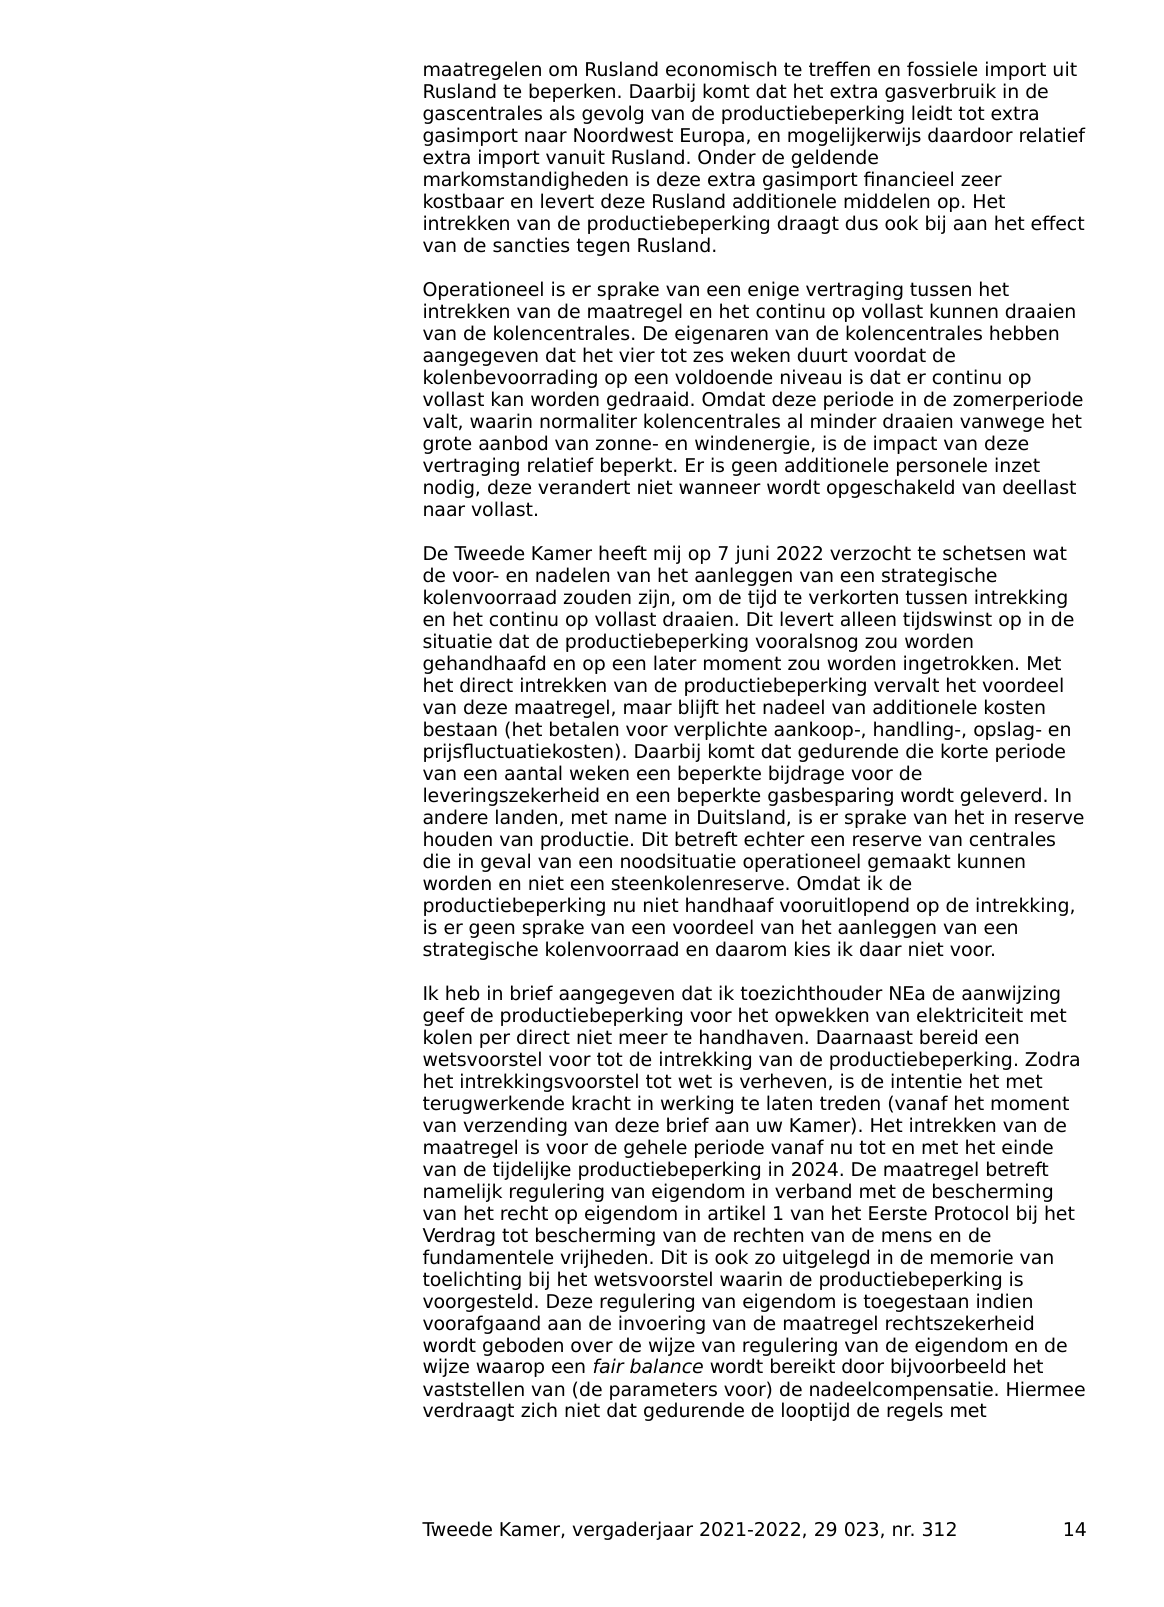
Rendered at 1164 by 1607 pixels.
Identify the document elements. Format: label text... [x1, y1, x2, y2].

text De Tweede Kamer heeft mij op 7 juni 2022 verzocht te schetsen wat de voor- en nadelen van het aanleggen van een strategische kolenvoorraad zouden zijn, om de tijd te verkorten tussen intrekking en het continu op vollast draaien. Dit levert alleen tijdswinst op in de situatie dat de productiebeperking vooralsnog zou worden gehandhaafd en op een later moment zou worden ingetrokken. Met het direct intrekken van de productiebeperking vervalt het voordeel van deze maatregel, maar blijft het nadeel van additionele kosten bestaan (het betalen voor verplichte aankoop-, handling-, opslag- en prijsfluctuatiekosten). Daarbij komt dat gedurende die korte periode van een aantal weken een beperkte bijdrage voor de leveringszekerheid en een beperkte gasbesparing wordt geleverd. In andere landen, met name in Duitsland, is er sprake van het in reserve houden van productie. Dit betreft echter een reserve van centrales die in geval van een noodsituatie operationeel gemaakt kunnen worden en niet een steenkolenreserve. Omdat ik de productiebeperking nu niet handhaaf vooruitlopend op de intrekking, is er geen sprake van een voordeel van het aanleggen van een strategische kolenvoorraad en daarom kies ik daar niet voor. [422, 543, 1087, 961]
text Ik heb in brief aangegeven dat ik toezichthouder NEa de aanwijzing geef de productiebeperking voor het opwekken van elektriciteit met kolen per direct niet meer te handhaven. Daarnaast bereid een wetsvoorstel voor tot de intrekking van de productiebeperking. Zodra het intrekkingsvoorstel tot wet is verheven, is de intentie het met terugwerkende kracht in werking te laten treden (vanaf het moment van verzending van deze brief aan uw Kamer). Het intrekken van de maatregel is voor de gehele periode vanaf nu tot en met het einde van de tijdelijke productiebeperking in 2024. De maatregel betreft namelijk regulering van eigendom in verband met de bescherming van het recht op eigendom in artikel 1 van het Eerste Protocol bij het Verdrag tot bescherming van de rechten van de mens en de fundamentele vrijheden. Dit is ook zo uitgelegd in de memorie van toelichting bij het wetsvoorstel waarin de productiebeperking is voorgesteld. Deze regulering van eigendom is toegestaan indien voorafgaand aan de invoering van de maatregel rechtszekerheid wordt geboden over de wijze van regulering van de eigendom en de wijze waarop een fair balance wordt bereikt door bijvoorbeeld het vaststellen van (de parameters voor) de nadeelcompensatie. Hiermee verdraagt zich niet dat gedurende de looptijd de regels met [422, 983, 1087, 1422]
text Operationeel is er sprake van een enige vertraging tussen het intrekken van de maatregel en het continu op vollast kunnen draaien van de kolencentrales. De eigenaren van de kolencentrales hebben aangegeven dat het vier tot zes weken duurt voordat de kolenbevoorrading op een voldoende niveau is dat er continu op vollast kan worden gedraaid. Omdat deze periode in de zomerperiode valt, waarin normaliter kolencentrales al minder draaien vanwege het grote aanbod van zonne- en windenergie, is de impact van deze vertraging relatief beperkt. Er is geen additionele personele inzet nodig, deze verandert niet wanneer wordt opgeschakeld van deellast naar vollast. [422, 279, 1087, 521]
text maatregelen om Rusland economisch te treffen en fossiele import uit Rusland te beperken. Daarbij komt dat het extra gasverbruik in de gascentrales als gevolg van de productiebeperking leidt tot extra gasimport naar Noordwest Europa, en mogelijkerwijs daardoor relatief extra import vanuit Rusland. Onder de geldende markomstandigheden is deze extra gasimport financieel zeer kostbaar en levert deze Rusland additionele middelen op. Het intrekken van de productiebeperking draagt dus ook bij aan het effect van de sancties tegen Rusland. [422, 59, 1087, 257]
